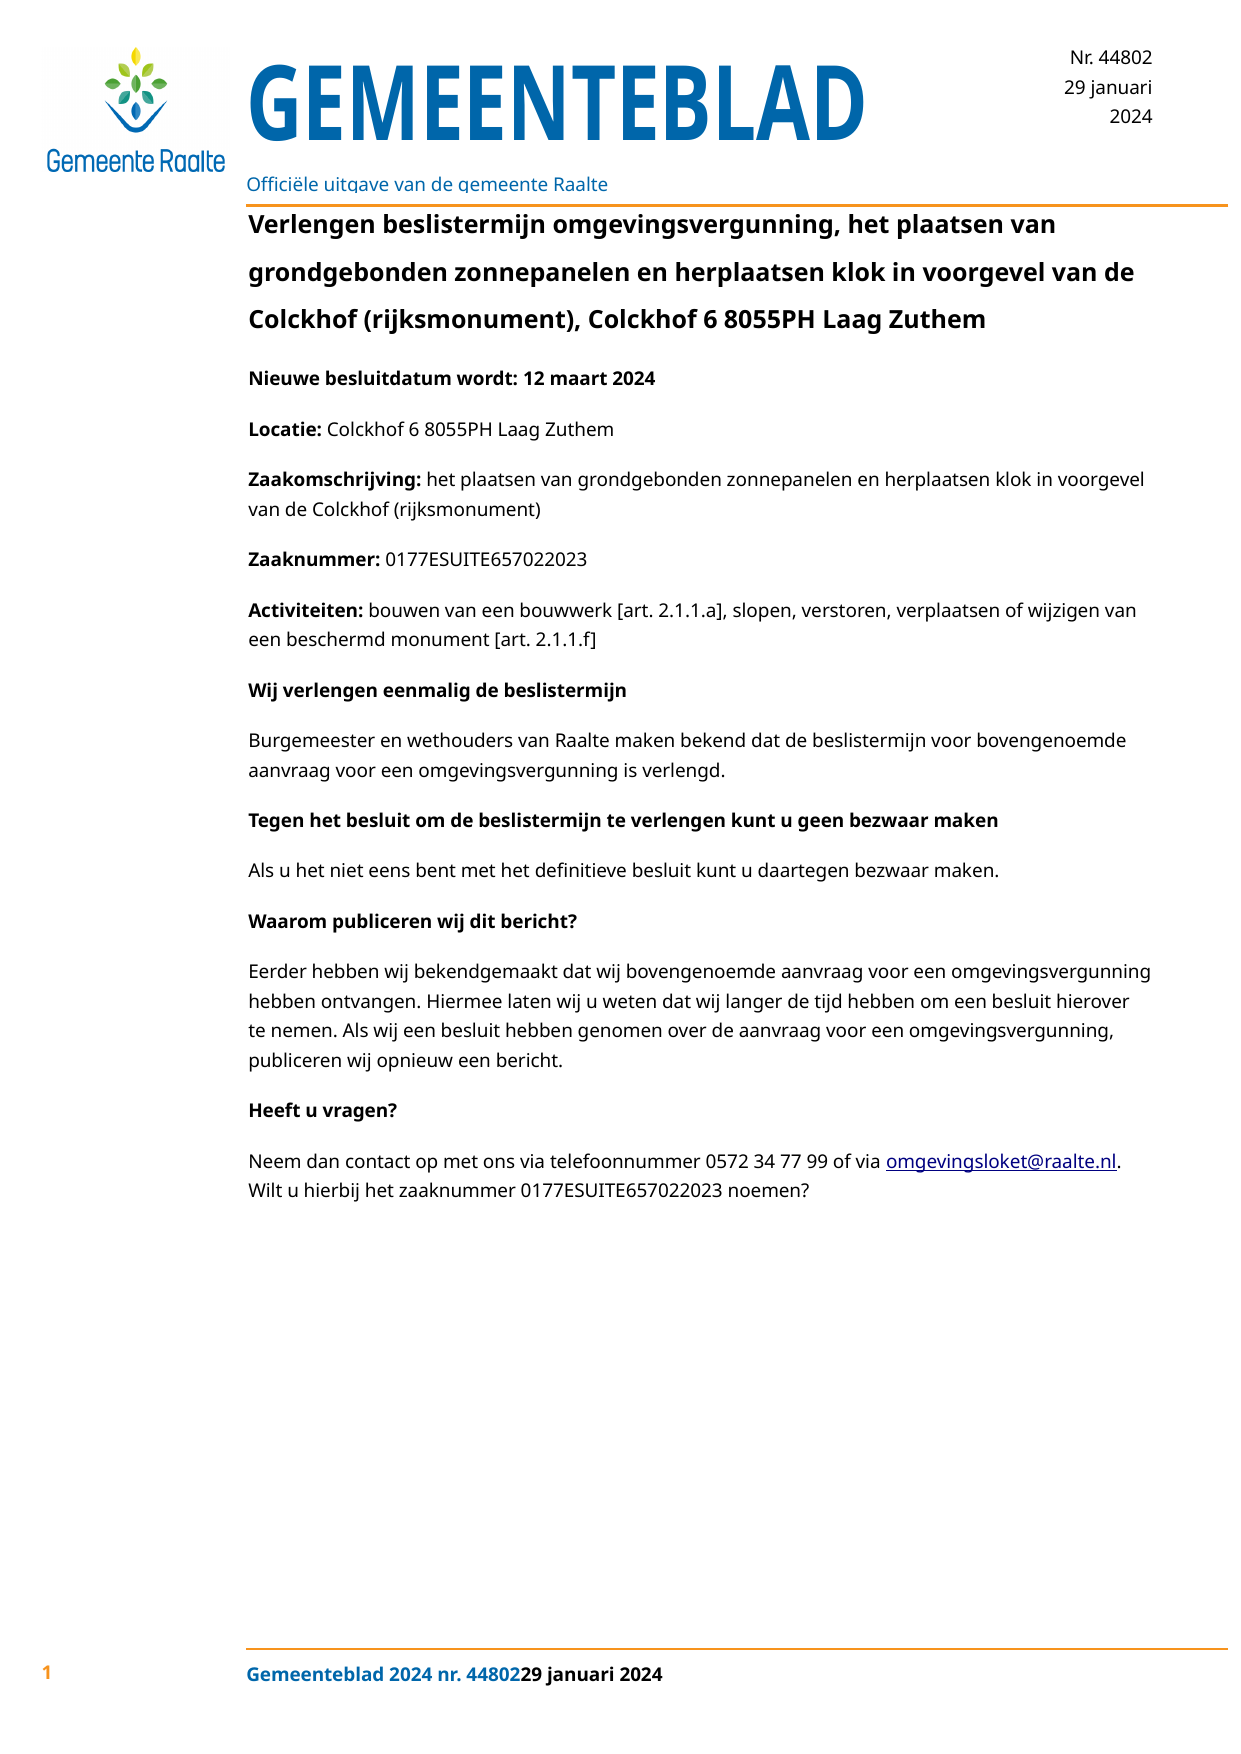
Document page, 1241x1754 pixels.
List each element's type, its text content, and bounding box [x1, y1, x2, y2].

text Verlengen beslistermijn omgevingsvergunning, het plaatsen van grondgebonden zonnepanelen en herplaatsen klok in voorgevel van de Colckhof (rijksmonument), Colckhof 6 8055PH Laag Zuthem [248, 207, 1152, 336]
text Zaaknummer: 0177ESUITE657022023 [248, 546, 1152, 572]
text Eerder hebben wij bekendgemaakt dat wij bovengenoemde aanvraag voor een omgevingsvergunning hebben ontvangen. Hiermee laten wij u weten dat wij langer de tijd hebben om een besluit hierover te nemen. Als wij een besluit hebben genomen over de aanvraag voor een omgevingsvergunning, publiceren wij opnieuw een bericht. [248, 958, 1152, 1073]
text Als u het niet eens bent met het definitieve besluit kunt u daartegen bezwaar maken. [248, 858, 1152, 883]
text Nieuwe besluitdatum wordt: 12 maart 2024 [248, 366, 1152, 391]
text Waarom publiceren wij dit bericht? [248, 908, 1152, 934]
text Heeft u vragen? [248, 1098, 1152, 1123]
text Tegen het besluit om de beslistermijn te verlengen kunt u geen bezwaar maken [248, 807, 1152, 833]
text Activiteiten: bouwen van een bouwwerk [art. 2.1.1.a], slopen, verstoren, verplaatsen of wijzigen van een beschermd monument [art. 2.1.1.f] [248, 597, 1152, 652]
picture [41, 47, 231, 172]
text Zaakomschrijving: het plaatsen van grondgebonden zonnepanelen en herplaatsen klok in voorgevel van de Colckhof (rijksmonument) [248, 466, 1152, 522]
text Wij verlengen eenmalig de beslistermijn [248, 677, 1152, 702]
text Neem dan contact op met ons via telefoonnummer 0572 34 77 99 of via omgevingsloket@raalte.nl. Wilt u hierbij het zaaknummer 0177ESUITE657022023 noemen? [248, 1148, 1152, 1203]
text Locatie: Colckhof 6 8055PH Laag Zuthem [248, 416, 1152, 442]
text Burgemeester en wethouders van Raalte maken bekend dat de beslistermijn voor bovengenoemde aanvraag voor een omgevingsvergunning is verlengd. [248, 727, 1152, 782]
